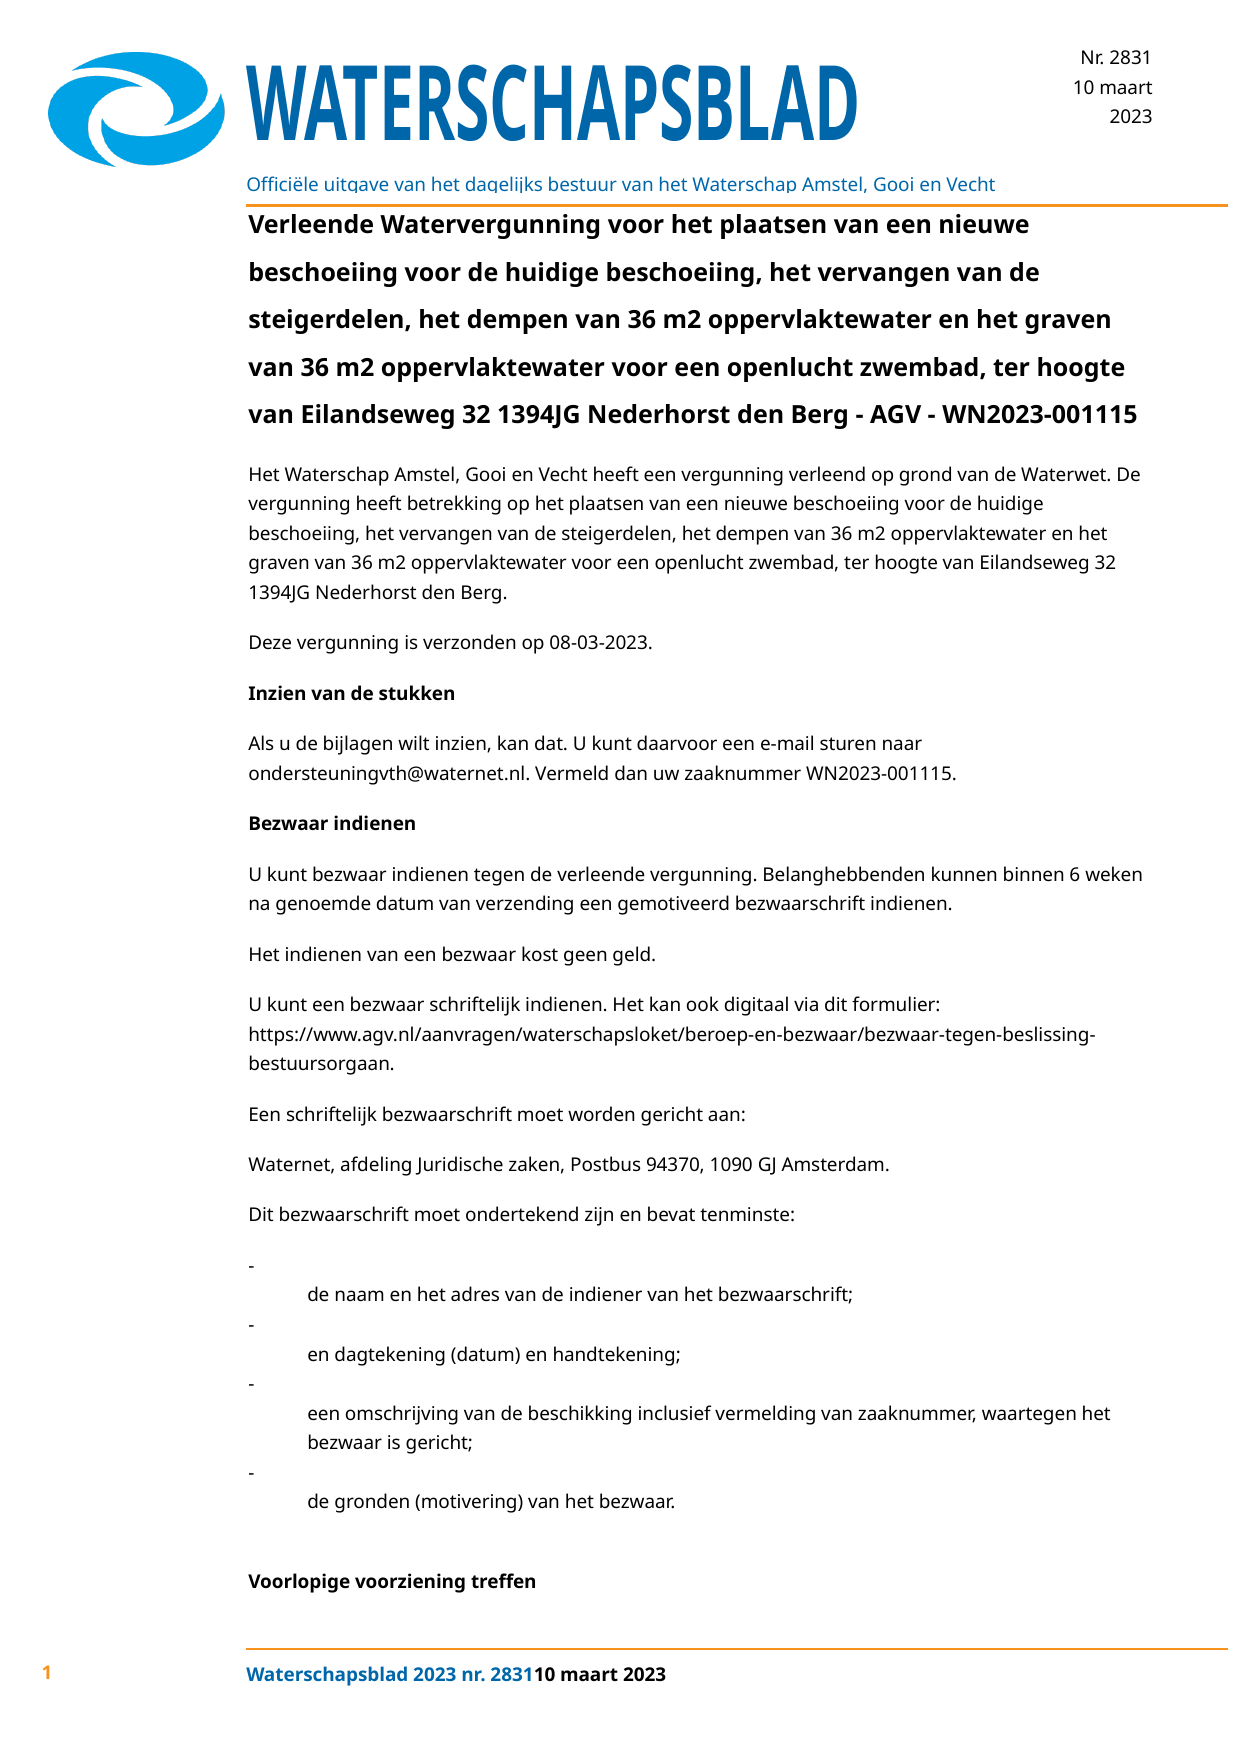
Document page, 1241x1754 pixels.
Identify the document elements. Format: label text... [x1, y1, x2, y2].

text Een schriftelijk bezwaarschrift moet worden gericht aan: [248, 1101, 1152, 1126]
text U kunt een bezwaar schriftelijk indienen. Het kan ook digitaal via dit formulier: https://www.agv.nl/aanvragen/waterschapsloket/beroep-en-bezwaar/bezwaar-tegen-beslissing-bestuursorgaan. [248, 991, 1152, 1076]
text Waternet, afdeling Juridische zaken, Postbus 94370, 1090 GJ Amsterdam. [248, 1151, 1152, 1177]
text U kunt bezwaar indienen tegen de verleende vergunning. Belanghebbenden kunnen binnen 6 weken na genoemde datum van verzending een gemotiveerd bezwaarschrift indienen. [248, 861, 1152, 916]
list een omschrijving van de beschikking inclusief vermelding van zaaknummer, waartegen het bezwaar is gericht; [248, 1400, 1152, 1455]
list de naam en het adres van de indiener van het bezwaarschrift; [248, 1282, 1152, 1307]
text Voorlopige voorziening treffen [248, 1569, 1152, 1594]
text Dit bezwaarschrift moet ondertekend zijn en bevat tenminste: [248, 1202, 1152, 1227]
text Inzien van de stukken [248, 680, 1152, 706]
text Als u de bijlagen wilt inzien, kan dat. U kunt daarvoor een e-mail sturen naar ondersteuningvth@waternet.nl. Vermeld dan uw zaaknummer WN2023-001115. [248, 730, 1152, 786]
list en dagtekening (datum) en handtekening; [248, 1341, 1152, 1366]
list de gronden (motivering) van het bezwaar. [248, 1489, 1152, 1514]
text Deze vergunning is verzonden op 08-03-2023. [248, 629, 1152, 655]
picture [41, 47, 231, 172]
text Het Waterschap Amstel, Gooi en Vecht heeft een vergunning verleend op grond van de Waterwet. De vergunning heeft betrekking op het plaatsen van een nieuwe beschoeiing voor de huidige beschoeiing, het vervangen van de steigerdelen, het dempen van 36 m2 oppervlaktewater en het graven van 36 m2 oppervlaktewater voor een openlucht zwembad, ter hoogte van Eilandseweg 32 1394JG Nederhorst den Berg. [248, 461, 1152, 605]
text Het indienen van een bezwaar kost geen geld. [248, 941, 1152, 966]
text Verleende Watervergunning voor het plaatsen van een nieuwe beschoeiing voor de huidige beschoeiing, het vervangen van de steigerdelen, het dempen van 36 m2 oppervlaktewater en het graven van 36 m2 oppervlaktewater voor een openlucht zwembad, ter hoogte van Eilandseweg 32 1394JG Nederhorst den Berg - AGV - WN2023-001115 [248, 207, 1152, 431]
text Bezwaar indienen [248, 810, 1152, 836]
